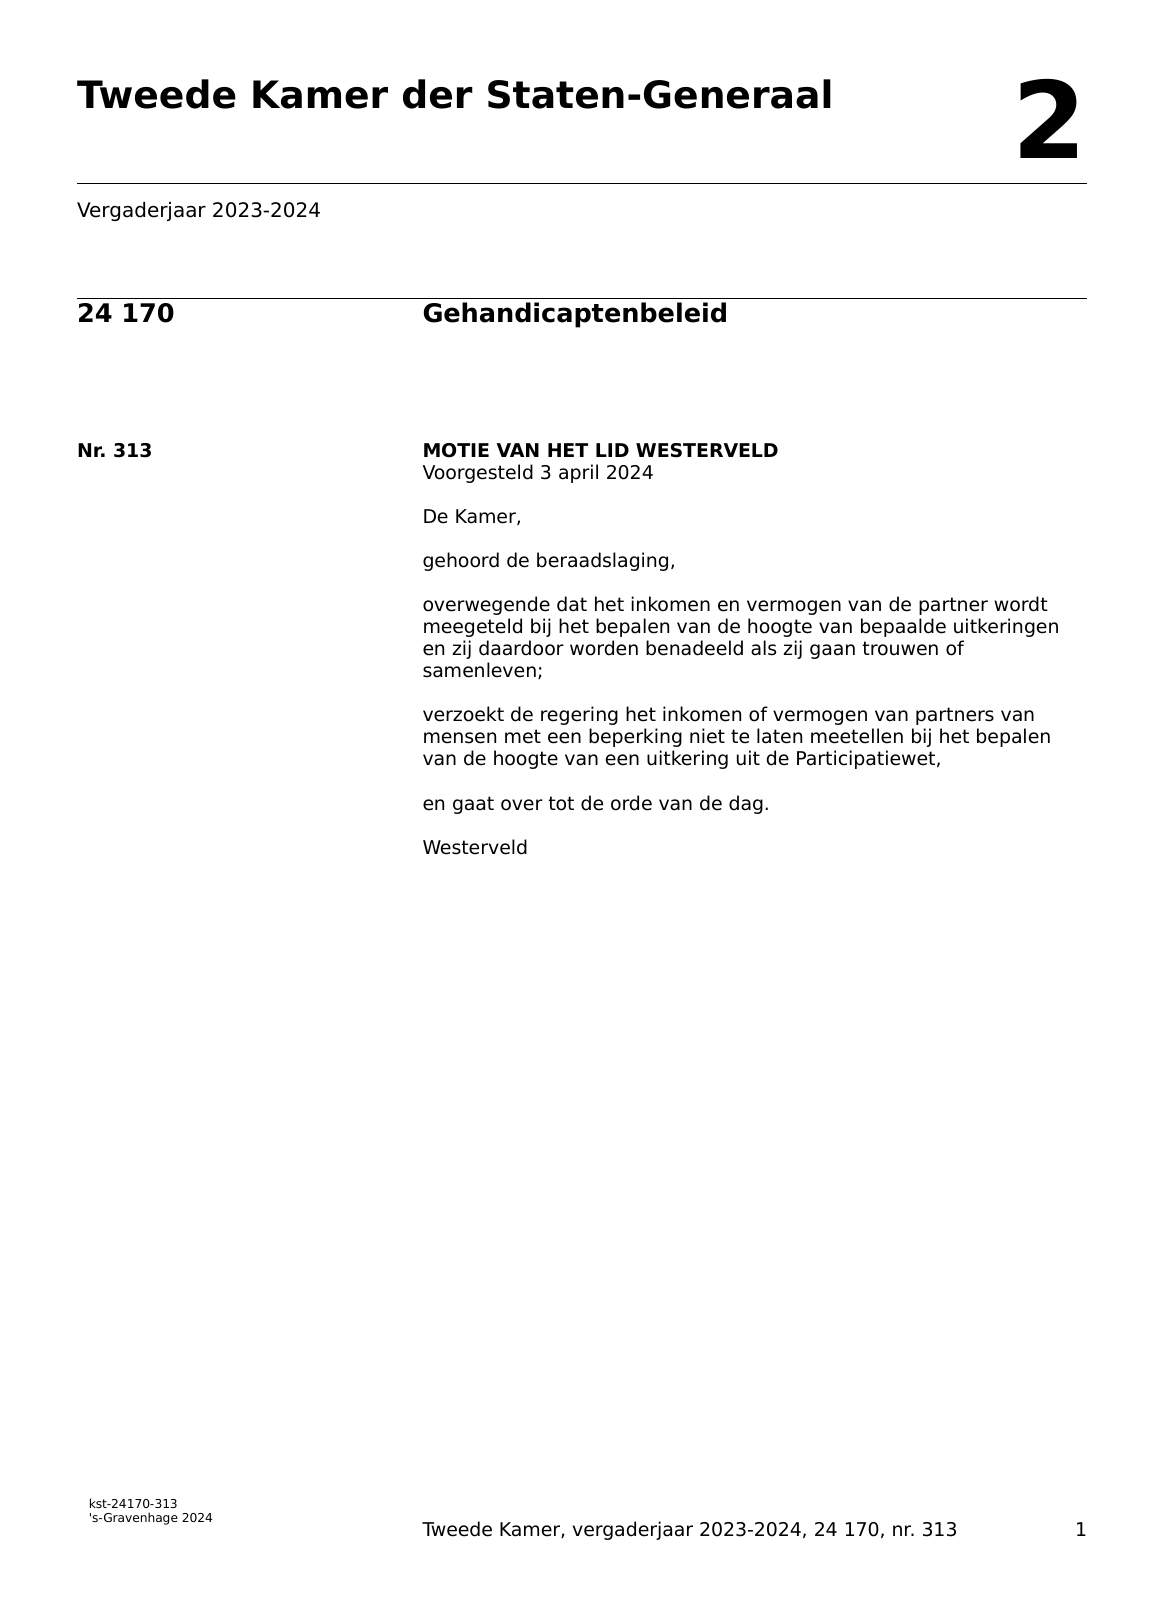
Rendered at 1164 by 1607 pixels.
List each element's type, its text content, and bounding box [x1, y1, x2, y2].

text Voorgesteld 3 april 2024 [422, 462, 1087, 484]
text kst-24170-313 [88, 1497, 323, 1511]
text 's-Gravenhage 2024 [88, 1511, 323, 1525]
subtitle 24 170 Gehandicaptenbeleid [77, 299, 1087, 329]
subtitle Nr. 313 MOTIE VAN HET LID WESTERVELD [77, 440, 1087, 462]
text Westerveld [422, 837, 1087, 858]
text verzoekt de regering het inkomen of vermogen van partners van mensen met een beperking niet te laten meetellen bij het bepalen van de hoogte van een uitkering uit de Participatiewet, [422, 704, 1087, 770]
table_header Tweede Kamer der Staten-Generaal [77, 59, 886, 183]
text De Kamer, [422, 506, 1087, 528]
text overwegende dat het inkomen en vermogen van de partner wordt meegeteld bij het bepalen van de hoogte van bepaalde uitkeringen en zij daardoor worden benadeeld als zij gaan trouwen of samenleven; [422, 594, 1087, 682]
text en gaat over tot de orde van de dag. [422, 792, 1087, 814]
table_header 2 [886, 59, 1087, 183]
table_cell Vergaderjaar 2023-2024 [77, 184, 1087, 298]
text gehoord de beraadslaging, [422, 550, 1087, 572]
